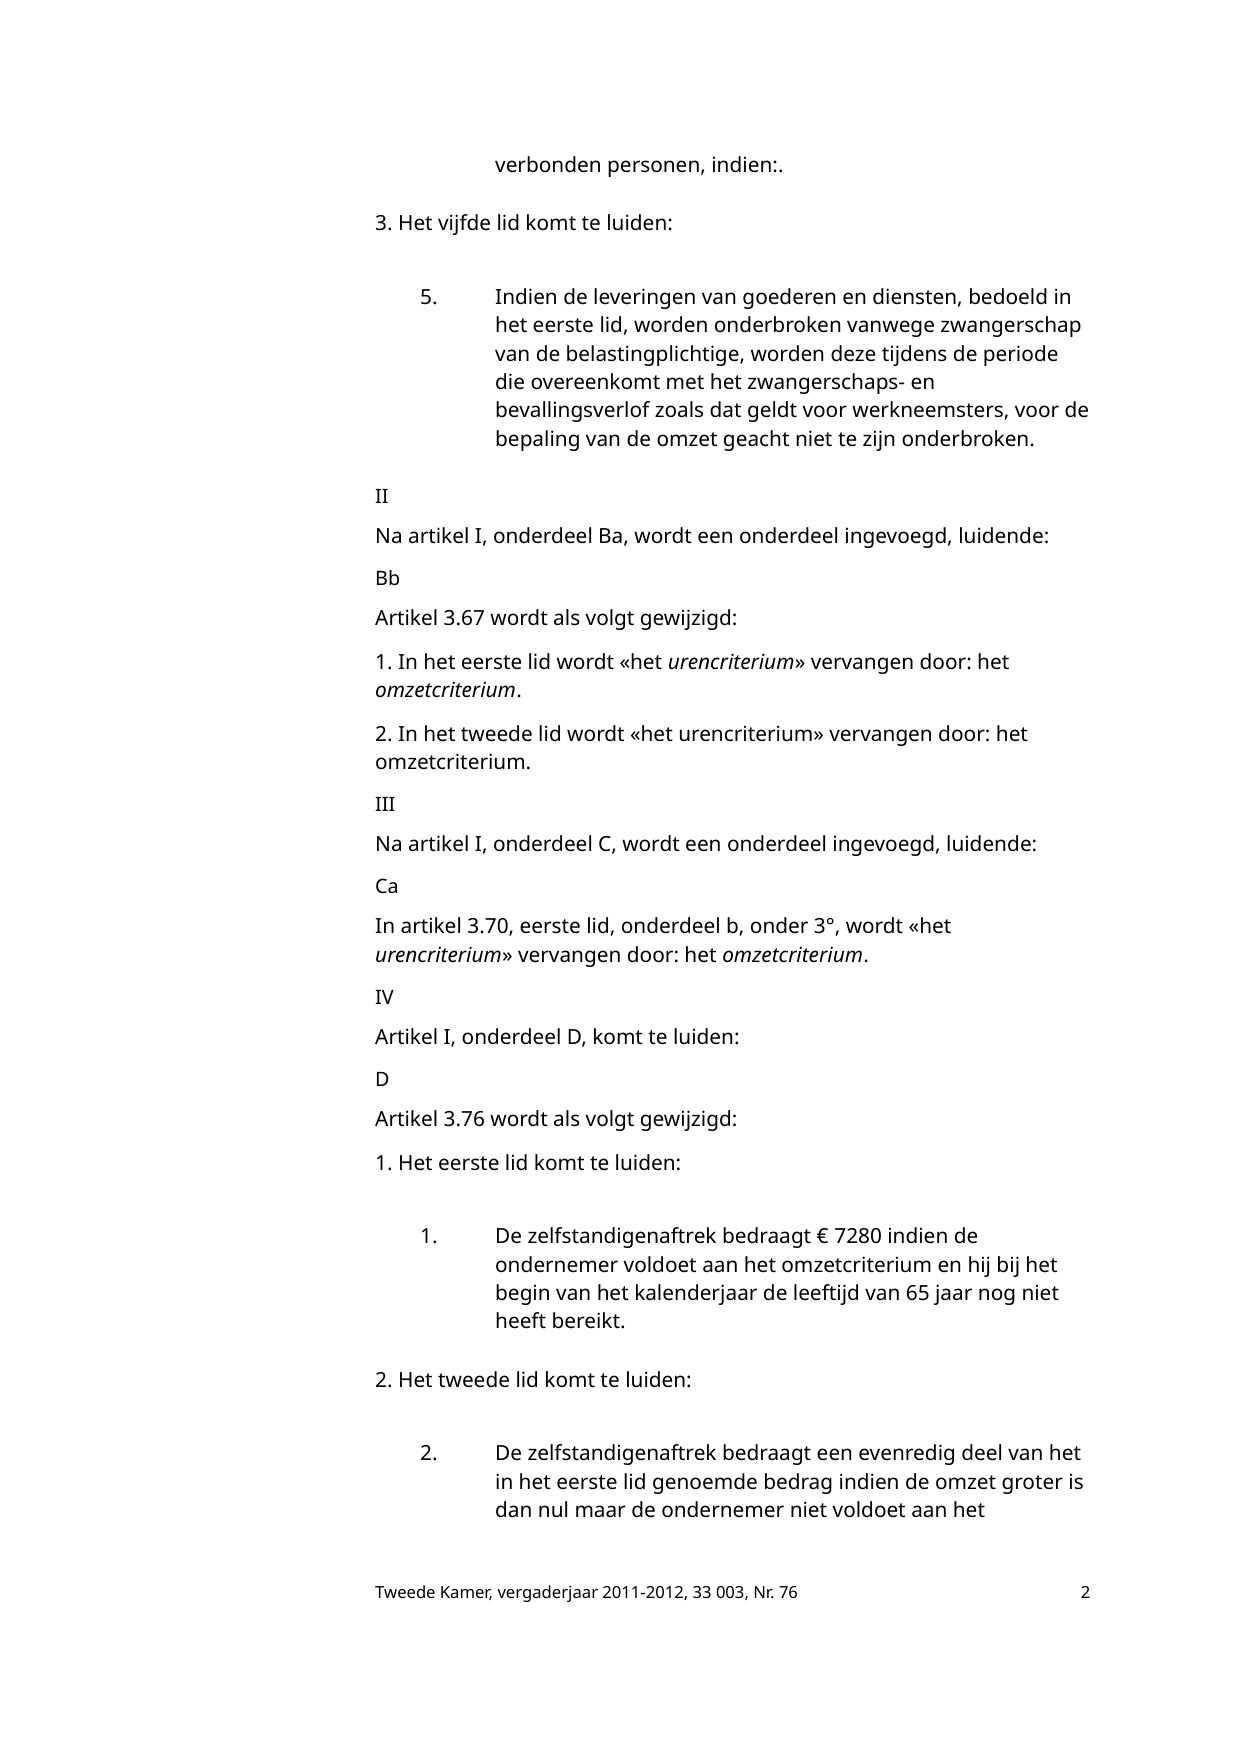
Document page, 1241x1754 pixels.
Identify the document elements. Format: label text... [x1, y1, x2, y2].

text II [375, 482, 1090, 509]
text Ca [375, 873, 1090, 900]
text Na artikel I, onderdeel C, wordt een onderdeel ingevoegd, luidende: [375, 829, 1090, 858]
list De zelfstandigenaftrek bedraagt € 7280 indien de ondernemer voldoet aan het omzetcriterium en hij bij het begin van het kalenderjaar de leeftijd van 65 jaar nog niet heeft bereikt. [420, 1221, 1090, 1335]
text In artikel 3.70, eerste lid, onderdeel b, onder 3°, wordt «het urencriterium» vervangen door: het omzetcriterium. [375, 912, 1090, 968]
text 3. Het vijfde lid komt te luiden: [375, 208, 1090, 237]
text IV [375, 983, 1090, 1010]
text Artikel I, onderdeel D, komt te luiden: [375, 1022, 1090, 1051]
text 1. Het eerste lid komt te luiden: [375, 1148, 1090, 1176]
list De zelfstandigenaftrek bedraagt een evenredig deel van het in het eerste lid genoemde bedrag indien de omzet groter is dan nul maar de ondernemer niet voldoet aan het [420, 1438, 1090, 1524]
text D [375, 1066, 1090, 1093]
text 1. In het eerste lid wordt «het urencriterium» vervangen door: het omzetcriterium. [375, 647, 1090, 704]
list verbonden personen, indien:. [420, 150, 1090, 178]
text Artikel 3.67 wordt als volgt gewijzigd: [375, 603, 1090, 632]
text 2. In het tweede lid wordt «het urencriterium» vervangen door: het omzetcriterium. [375, 719, 1090, 776]
list Indien de leveringen van goederen en diensten, bedoeld in het eerste lid, worden onderbroken vanwege zwangerschap van de belastingplichtige, worden deze tijdens de periode die overeenkomt met het zwangerschaps- en bevallingsverlof zoals dat geldt voor werkneemsters, voor de bepaling van de omzet geacht niet te zijn onderbroken. [420, 282, 1090, 452]
text III [375, 791, 1090, 818]
text Na artikel I, onderdeel Ba, wordt een onderdeel ingevoegd, luidende: [375, 521, 1090, 550]
text 2. Het tweede lid komt te luiden: [375, 1365, 1090, 1393]
text Artikel 3.76 wordt als volgt gewijzigd: [375, 1104, 1090, 1133]
text Bb [375, 565, 1090, 592]
